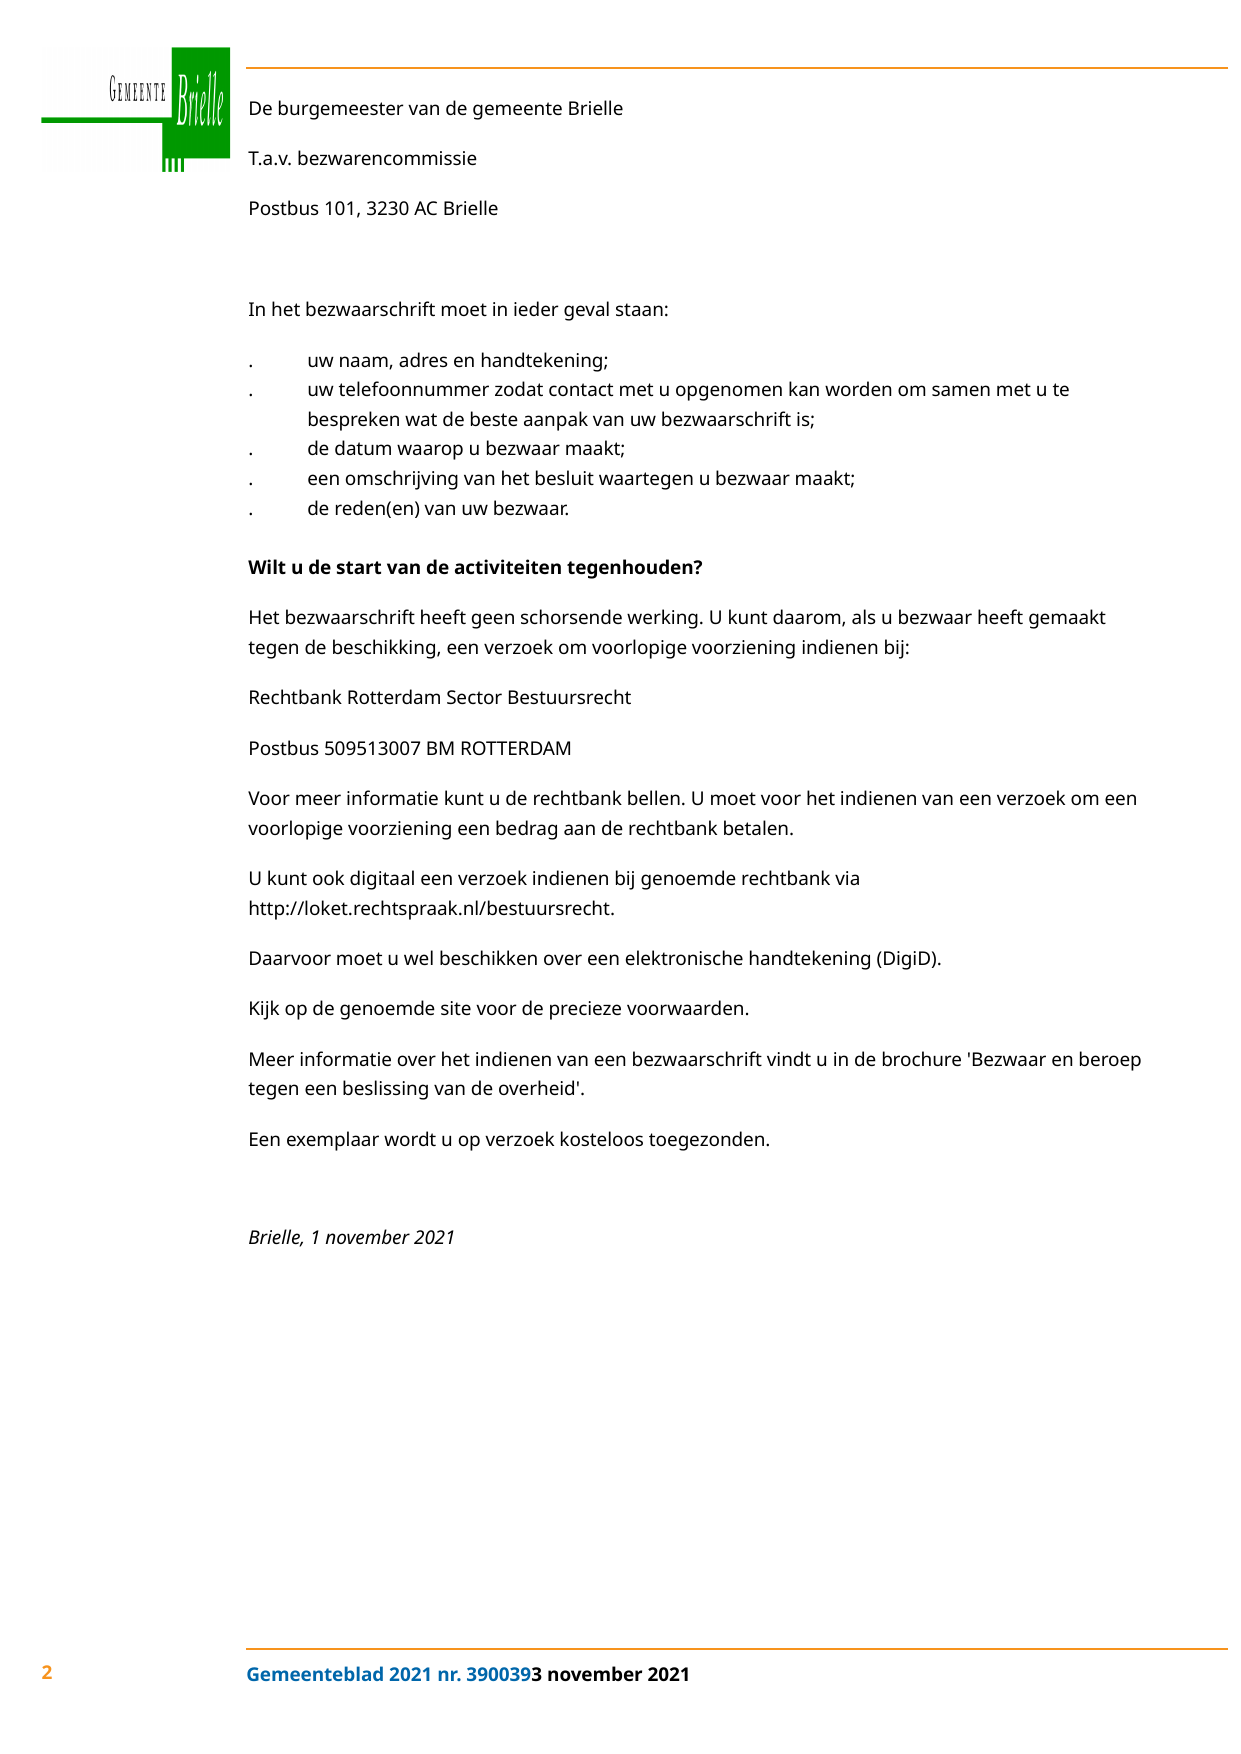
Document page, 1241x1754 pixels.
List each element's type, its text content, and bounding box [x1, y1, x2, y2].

text De burgemeester van de gemeente Brielle [248, 95, 1152, 121]
text Daarvoor moet u wel beschikken over een elektronische handtekening (DigiD). [248, 945, 1152, 971]
text Brielle, 1 november 2021 [248, 1224, 1152, 1250]
text Meer informatie over het indienen van een bezwaarschrift vindt u in de brochure 'Bezwaar en beroep tegen een beslissing van de overheid'. [248, 1046, 1152, 1101]
text U kunt ook digitaal een verzoek indienen bij genoemde rechtbank via http://loket.rechtspraak.nl/bestuursrecht. [248, 865, 1152, 921]
text Kijk op de genoemde site voor de precieze voorwaarden. [248, 996, 1152, 1021]
list een omschrijving van het besluit waartegen u bezwaar maakt; [248, 465, 1152, 491]
text Voor meer informatie kunt u de rechtbank bellen. U moet voor het indienen van een verzoek om een voorlopige voorziening een bedrag aan de rechtbank betalen. [248, 785, 1152, 841]
list de reden(en) van uw bezwaar. [248, 495, 1152, 521]
text Het bezwaarschrift heeft geen schorsende werking. U kunt daarom, als u bezwaar heeft gemaakt tegen de beschikking, een verzoek om voorlopige voorziening indienen bij: [248, 604, 1152, 660]
text Postbus 509513007 BM ROTTERDAM [248, 735, 1152, 761]
text Rechtbank Rotterdam Sector Bestuursrecht [248, 684, 1152, 710]
list de datum waarop u bezwaar maakt; [248, 436, 1152, 461]
text T.a.v. bezwarencommissie [248, 145, 1152, 171]
picture [41, 47, 231, 172]
text Postbus 101, 3230 AC Brielle [248, 196, 1152, 221]
text In het bezwaarschrift moet in ieder geval staan: [248, 296, 1152, 322]
list uw naam, adres en handtekening; [248, 347, 1152, 373]
list uw telefoonnummer zodat contact met u opgenomen kan worden om samen met u te bespreken wat de beste aanpak van uw bezwaarschrift is; [248, 376, 1152, 432]
text Wilt u de start van de activiteiten tegenhouden? [248, 554, 1152, 580]
text Een exemplaar wordt u op verzoek kosteloos toegezonden. [248, 1126, 1152, 1152]
